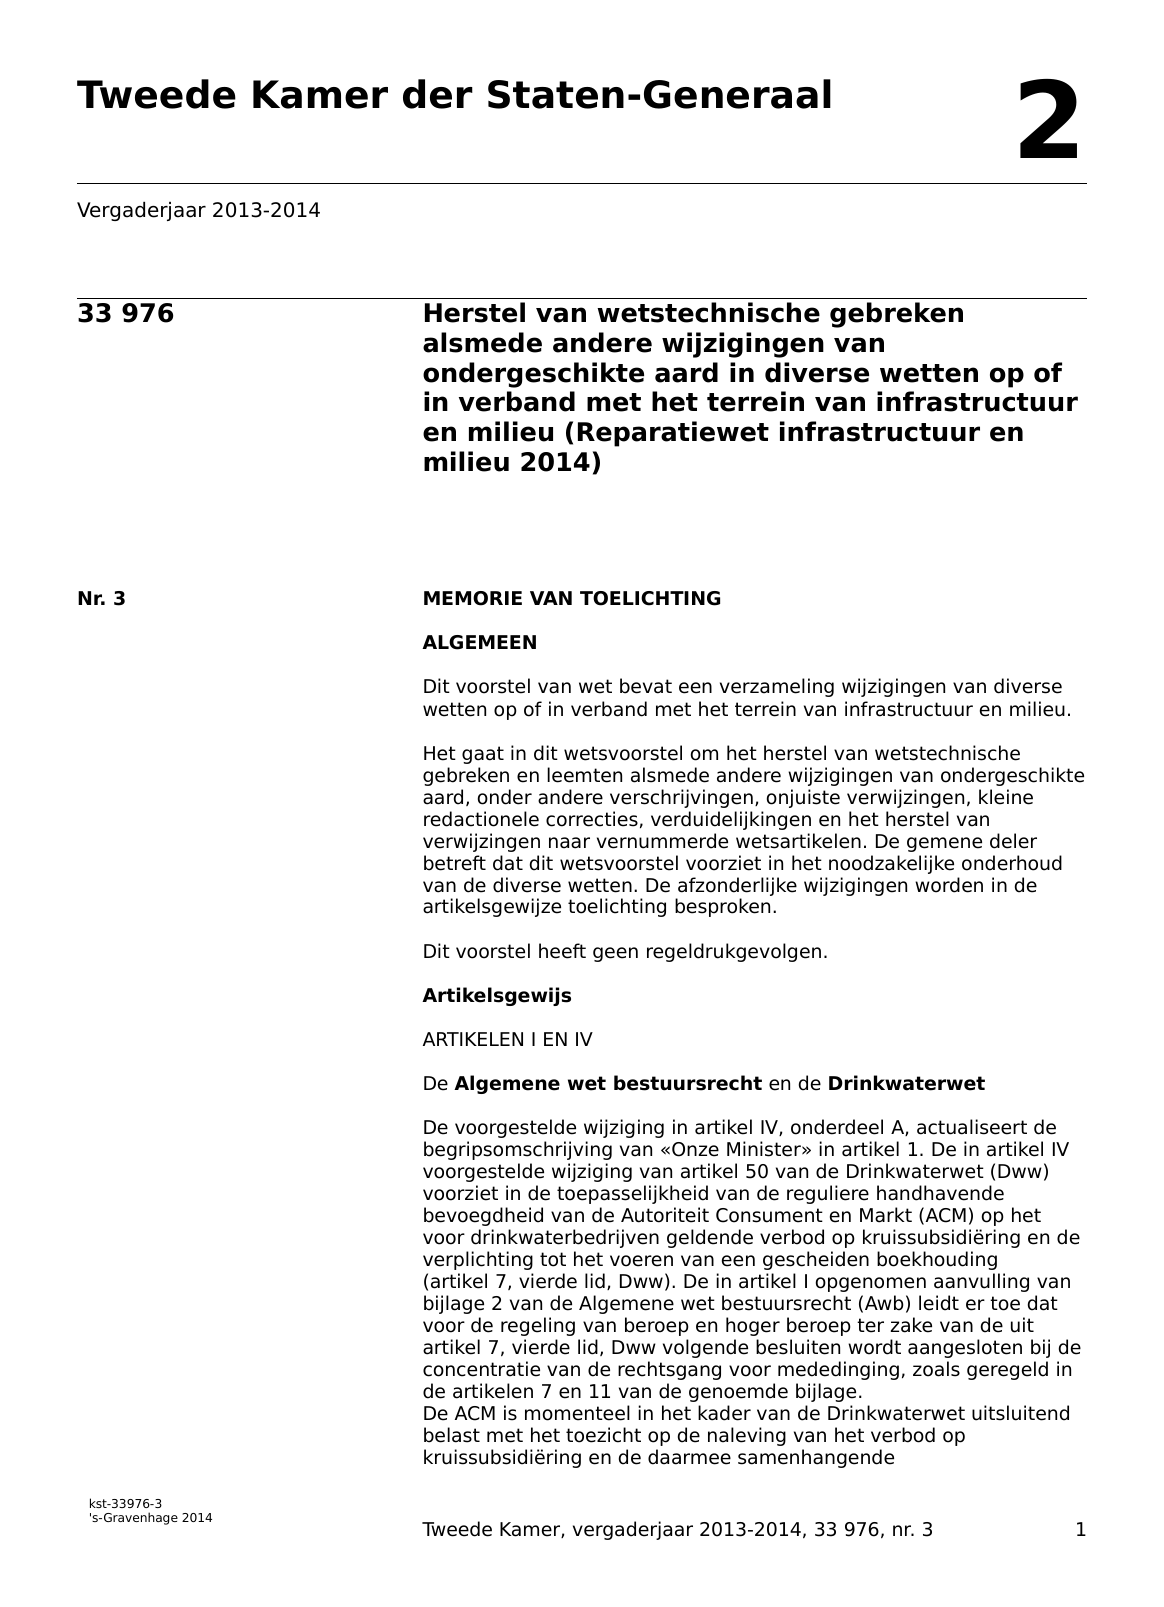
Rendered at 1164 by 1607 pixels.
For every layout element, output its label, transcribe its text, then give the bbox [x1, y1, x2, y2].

subtitle ARTIKELEN I EN IV [422, 1029, 1087, 1051]
text Dit voorstel heeft geen regeldrukgevolgen. [422, 941, 1087, 963]
table_header Tweede Kamer der Staten-Generaal [77, 59, 886, 183]
text kst-33976-3 [88, 1497, 323, 1511]
table_header 2 [886, 59, 1087, 183]
text 's-Gravenhage 2014 [88, 1511, 323, 1525]
subtitle 33 976 Herstel van wetstechnische gebreken alsmede andere wijzigingen van ondergeschikte aard in diverse wetten op of in verband met het terrein van infrastructuur en milieu (Reparatiewet infrastructuur en milieu 2014) [77, 299, 1087, 477]
subtitle ALGEMEEN [422, 632, 1087, 654]
text Dit voorstel van wet bevat een verzameling wijzigingen van diverse wetten op of in verband met het terrein van infrastructuur en milieu. [422, 676, 1087, 720]
text Het gaat in dit wetsvoorstel om het herstel van wetstechnische gebreken en leemten alsmede andere wijzigingen van ondergeschikte aard, onder andere verschrijvingen, onjuiste verwijzingen, kleine redactionele correcties, verduidelijkingen en het herstel van verwijzingen naar vernummerde wetsartikelen. De gemene deler betreft dat dit wetsvoorstel voorziet in het noodzakelijke onderhoud van de diverse wetten. De afzonderlijke wijzigingen worden in de artikelsgewijze toelichting besproken. [422, 743, 1087, 918]
text De ACM is momenteel in het kader van de Drinkwaterwet uitsluitend belast met het toezicht op de naleving van het verbod op kruissubsidiëring en de daarmee samenhangende [422, 1403, 1087, 1469]
text De voorgestelde wijziging in artikel IV, onderdeel A, actualiseert de begripsomschrijving van «Onze Minister» in artikel 1. De in artikel IV voorgestelde wijziging van artikel 50 van de Drinkwaterwet (Dww) voorziet in de toepasselijkheid van de reguliere handhavende bevoegdheid van de Autoriteit Consument en Markt (ACM) op het voor drinkwaterbedrijven geldende verbod op kruissubsidiëring en de verplichting tot het voeren van een gescheiden boekhouding (artikel 7, vierde lid, Dww). De in artikel I opgenomen aanvulling van bijlage 2 van de Algemene wet bestuursrecht (Awb) leidt er toe dat voor de regeling van beroep en hoger beroep ter zake van de uit artikel 7, vierde lid, Dww volgende besluiten wordt aangesloten bij de concentratie van de rechtsgang voor mededinging, zoals geregeld in de artikelen 7 en 11 van de genoemde bijlage. [422, 1117, 1087, 1403]
table_cell Vergaderjaar 2013-2014 [77, 184, 1087, 298]
subtitle Artikelsgewijs [422, 985, 1087, 1007]
subtitle Nr. 3 MEMORIE VAN TOELICHTING [77, 588, 1087, 610]
text De Algemene wet bestuursrecht en de Drinkwaterwet [422, 1073, 1087, 1095]
